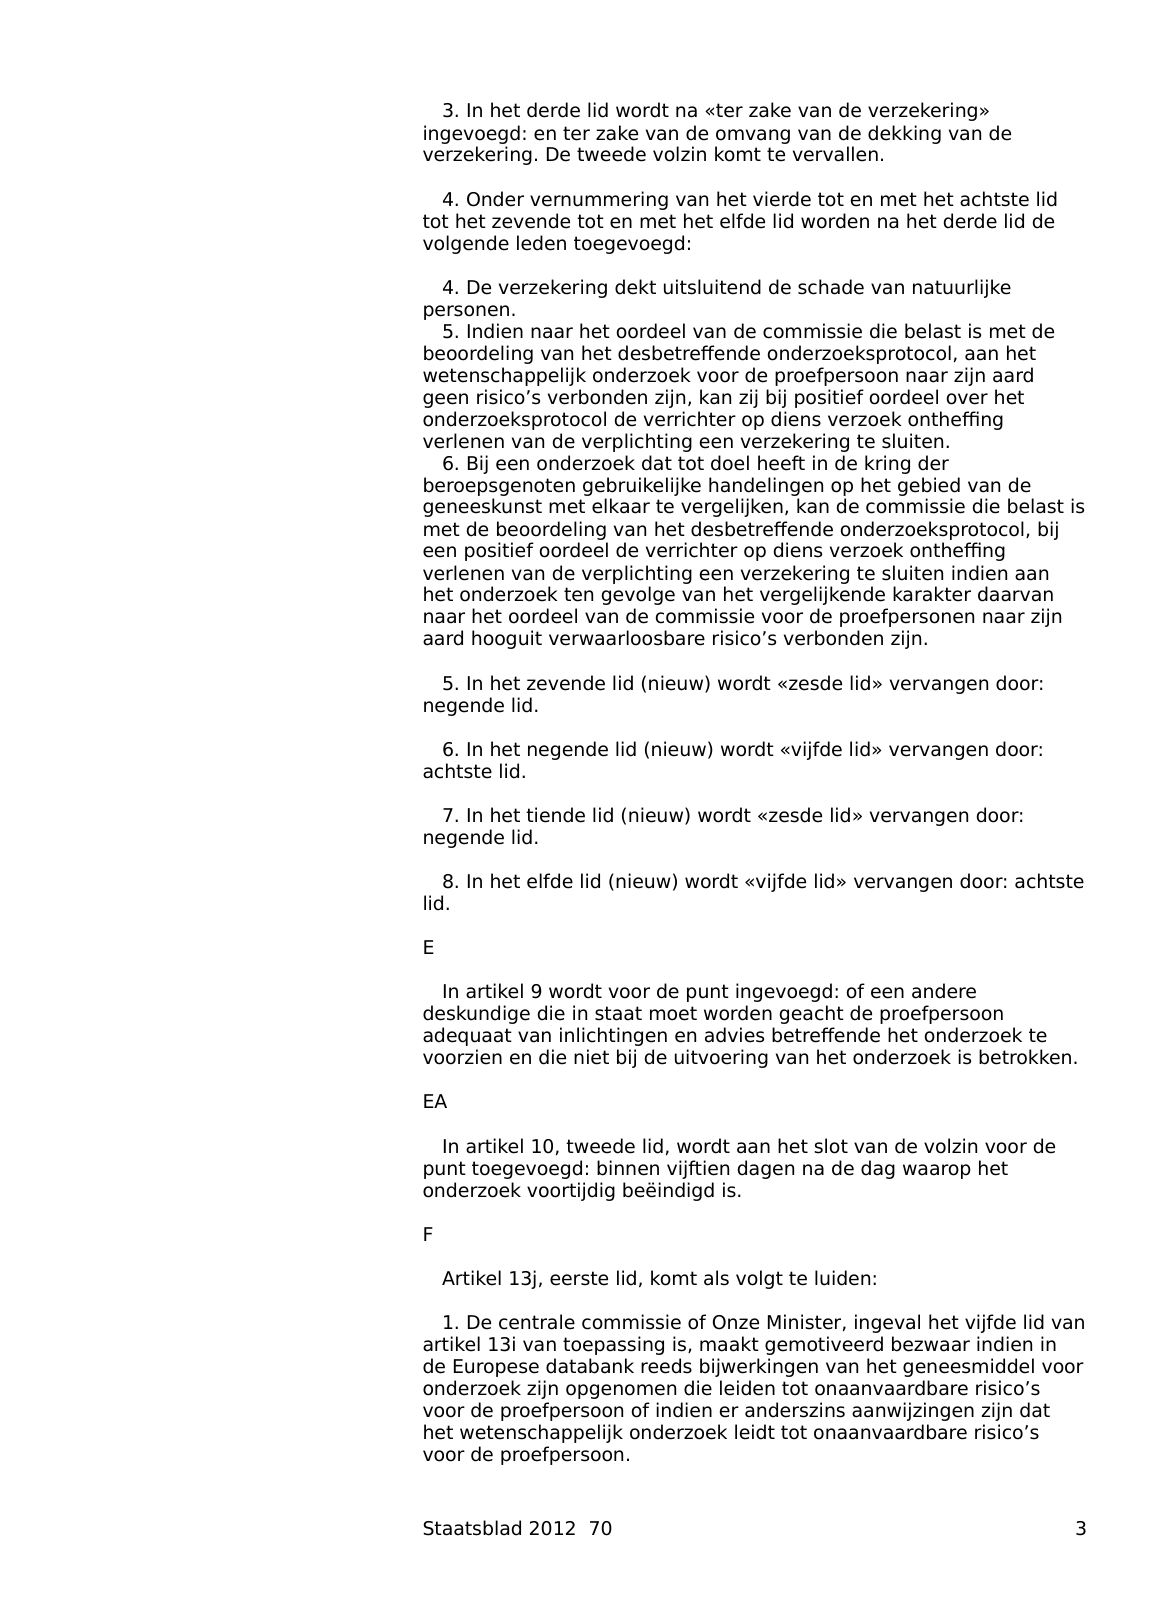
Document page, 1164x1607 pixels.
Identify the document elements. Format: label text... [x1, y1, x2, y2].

text Artikel 13j, eerste lid, komt als volgt te luiden: [422, 1268, 1087, 1290]
text EA [422, 1091, 1087, 1113]
text 6. Bij een onderzoek dat tot doel heeft in de kring der beroepsgenoten gebruikelijke handelingen op het gebied van de geneeskunst met elkaar te vergelijken, kan de commissie die belast is met de beoordeling van het desbetreffende onderzoeksprotocol, bij een positief oordeel de verrichter op diens verzoek ontheffing verlenen van de verplichting een verzekering te sluiten indien aan het onderzoek ten gevolge van het vergelijkende karakter daarvan naar het oordeel van de commissie voor de proefpersonen naar zijn aard hooguit verwaarloosbare risico’s verbonden zijn. [422, 452, 1087, 650]
text In artikel 9 wordt voor de punt ingevoegd: of een andere deskundige die in staat moet worden geacht de proefpersoon adequaat van inlichtingen en advies betreffende het onderzoek te voorzien en die niet bij de uitvoering van het onderzoek is betrokken. [422, 981, 1087, 1069]
text 3. In het derde lid wordt na «ter zake van de verzekering» ingevoegd: en ter zake van de omvang van de dekking van de verzekering. De tweede volzin komt te vervallen. [422, 100, 1087, 166]
text 7. In het tiende lid (nieuw) wordt «zesde lid» vervangen door: negende lid. [422, 805, 1087, 849]
text 5. In het zevende lid (nieuw) wordt «zesde lid» vervangen door: negende lid. [422, 672, 1087, 716]
text 8. In het elfde lid (nieuw) wordt «vijfde lid» vervangen door: achtste lid. [422, 871, 1087, 915]
text F [422, 1224, 1087, 1246]
text In artikel 10, tweede lid, wordt aan het slot van de volzin voor de punt toegevoegd: binnen vijftien dagen na de dag waarop het onderzoek voortijdig beëindigd is. [422, 1136, 1087, 1201]
text 4. Onder vernummering van het vierde tot en met het achtste lid tot het zevende tot en met het elfde lid worden na het derde lid de volgende leden toegevoegd: [422, 188, 1087, 254]
text 6. In het negende lid (nieuw) wordt «vijfde lid» vervangen door: achtste lid. [422, 739, 1087, 783]
text 4. De verzekering dekt uitsluitend de schade van natuurlijke personen. [422, 277, 1087, 321]
text 1. De centrale commissie of Onze Minister, ingeval het vijfde lid van artikel 13i van toepassing is, maakt gemotiveerd bezwaar indien in de Europese databank reeds bijwerkingen van het geneesmiddel voor onderzoek zijn opgenomen die leiden tot onaanvaardbare risico’s voor de proefpersoon of indien er anderszins aanwijzingen zijn dat het wetenschappelijk onderzoek leidt tot onaanvaardbare risico’s voor de proefpersoon. [422, 1312, 1087, 1466]
text E [422, 937, 1087, 959]
text 5. Indien naar het oordeel van de commissie die belast is met de beoordeling van het desbetreffende onderzoeksprotocol, aan het wetenschappelijk onderzoek voor de proefpersoon naar zijn aard geen risico’s verbonden zijn, kan zij bij positief oordeel over het onderzoeksprotocol de verrichter op diens verzoek ontheffing verlenen van de verplichting een verzekering te sluiten. [422, 321, 1087, 452]
